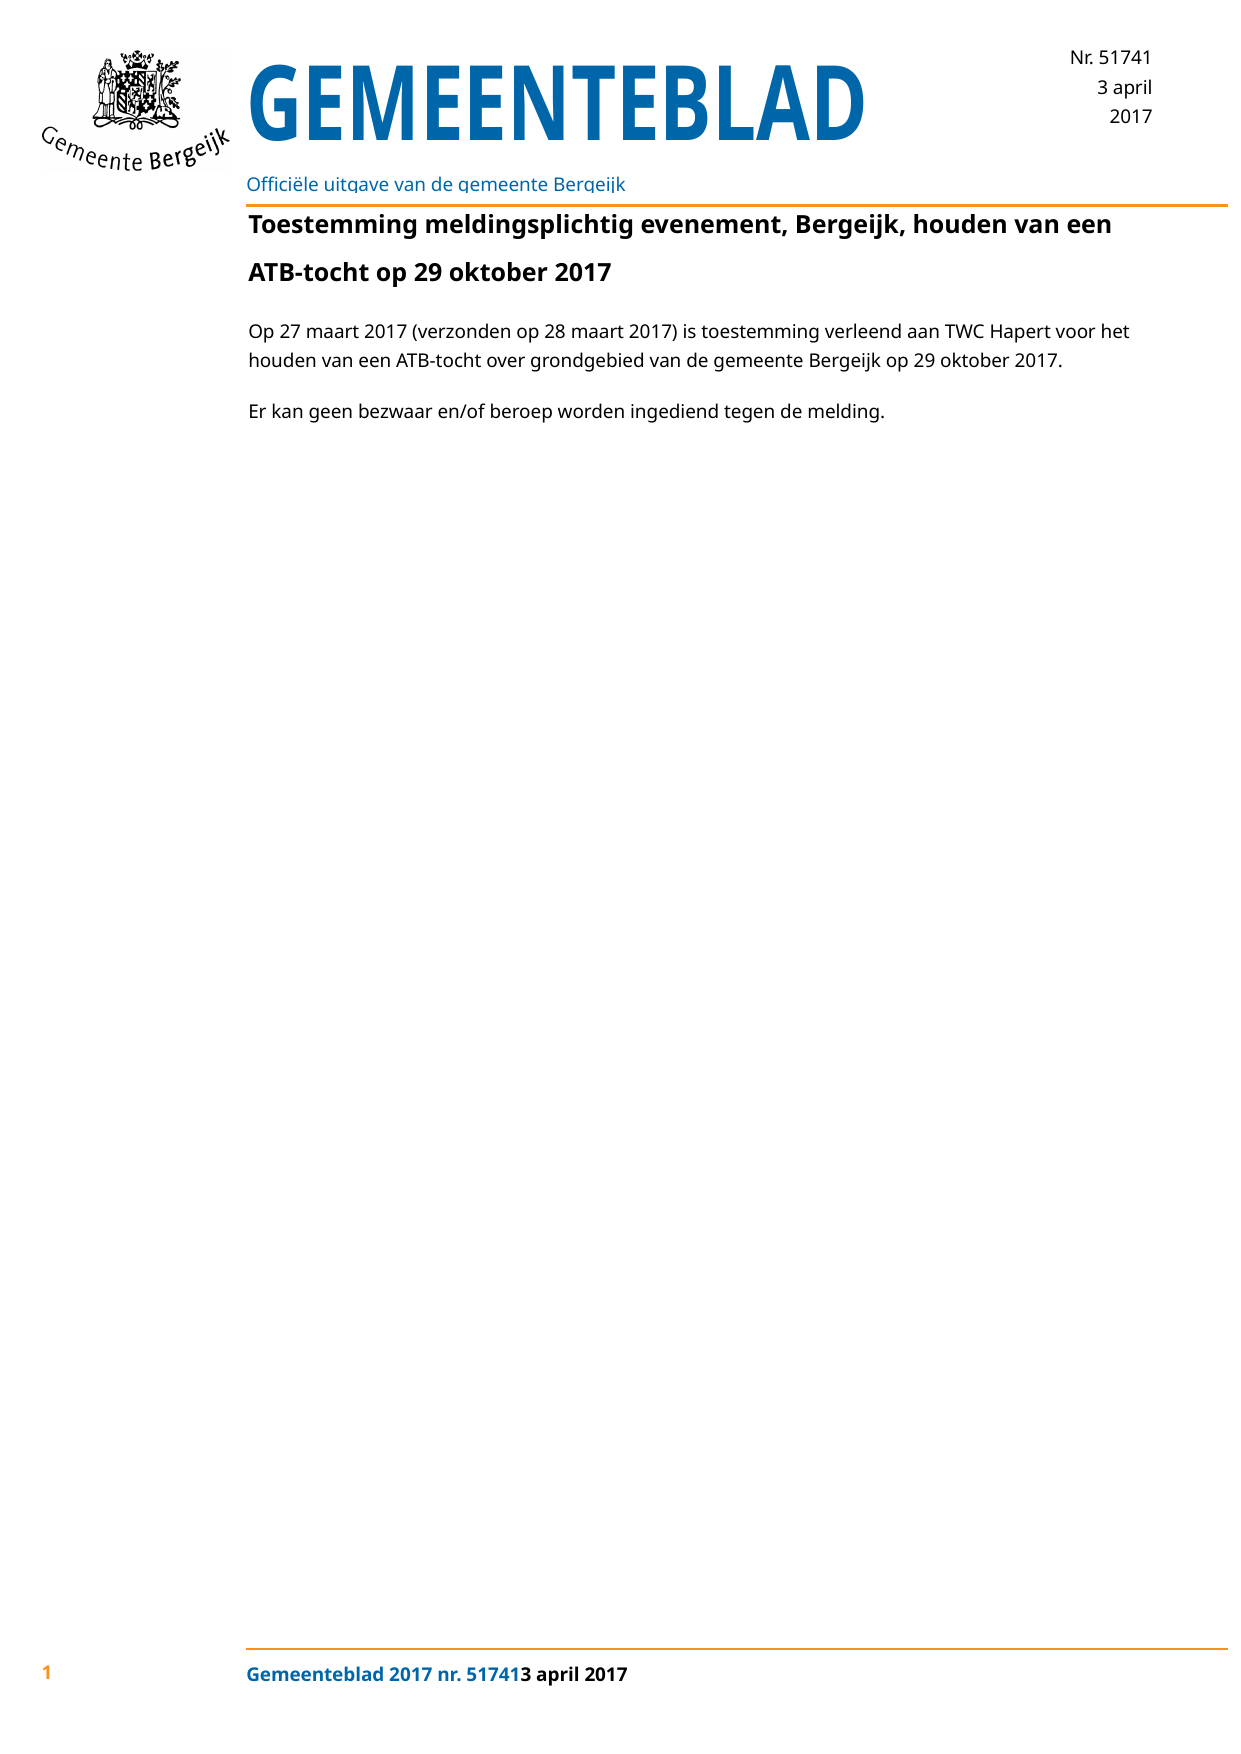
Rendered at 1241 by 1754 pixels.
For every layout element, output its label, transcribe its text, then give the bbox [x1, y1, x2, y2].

text Op 27 maart 2017 (verzonden op 28 maart 2017) is toestemming verleend aan TWC Hapert voor het houden van een ATB-tocht over grondgebied van de gemeente Bergeijk op 29 oktober 2017. [248, 318, 1152, 373]
text Er kan geen bezwaar en/of beroep worden ingediend tegen de melding. [248, 398, 1152, 424]
text Toestemming meldingsplichtig evenement, Bergeijk, houden van een ATB-tocht op 29 oktober 2017 [248, 207, 1152, 288]
picture [41, 47, 231, 172]
